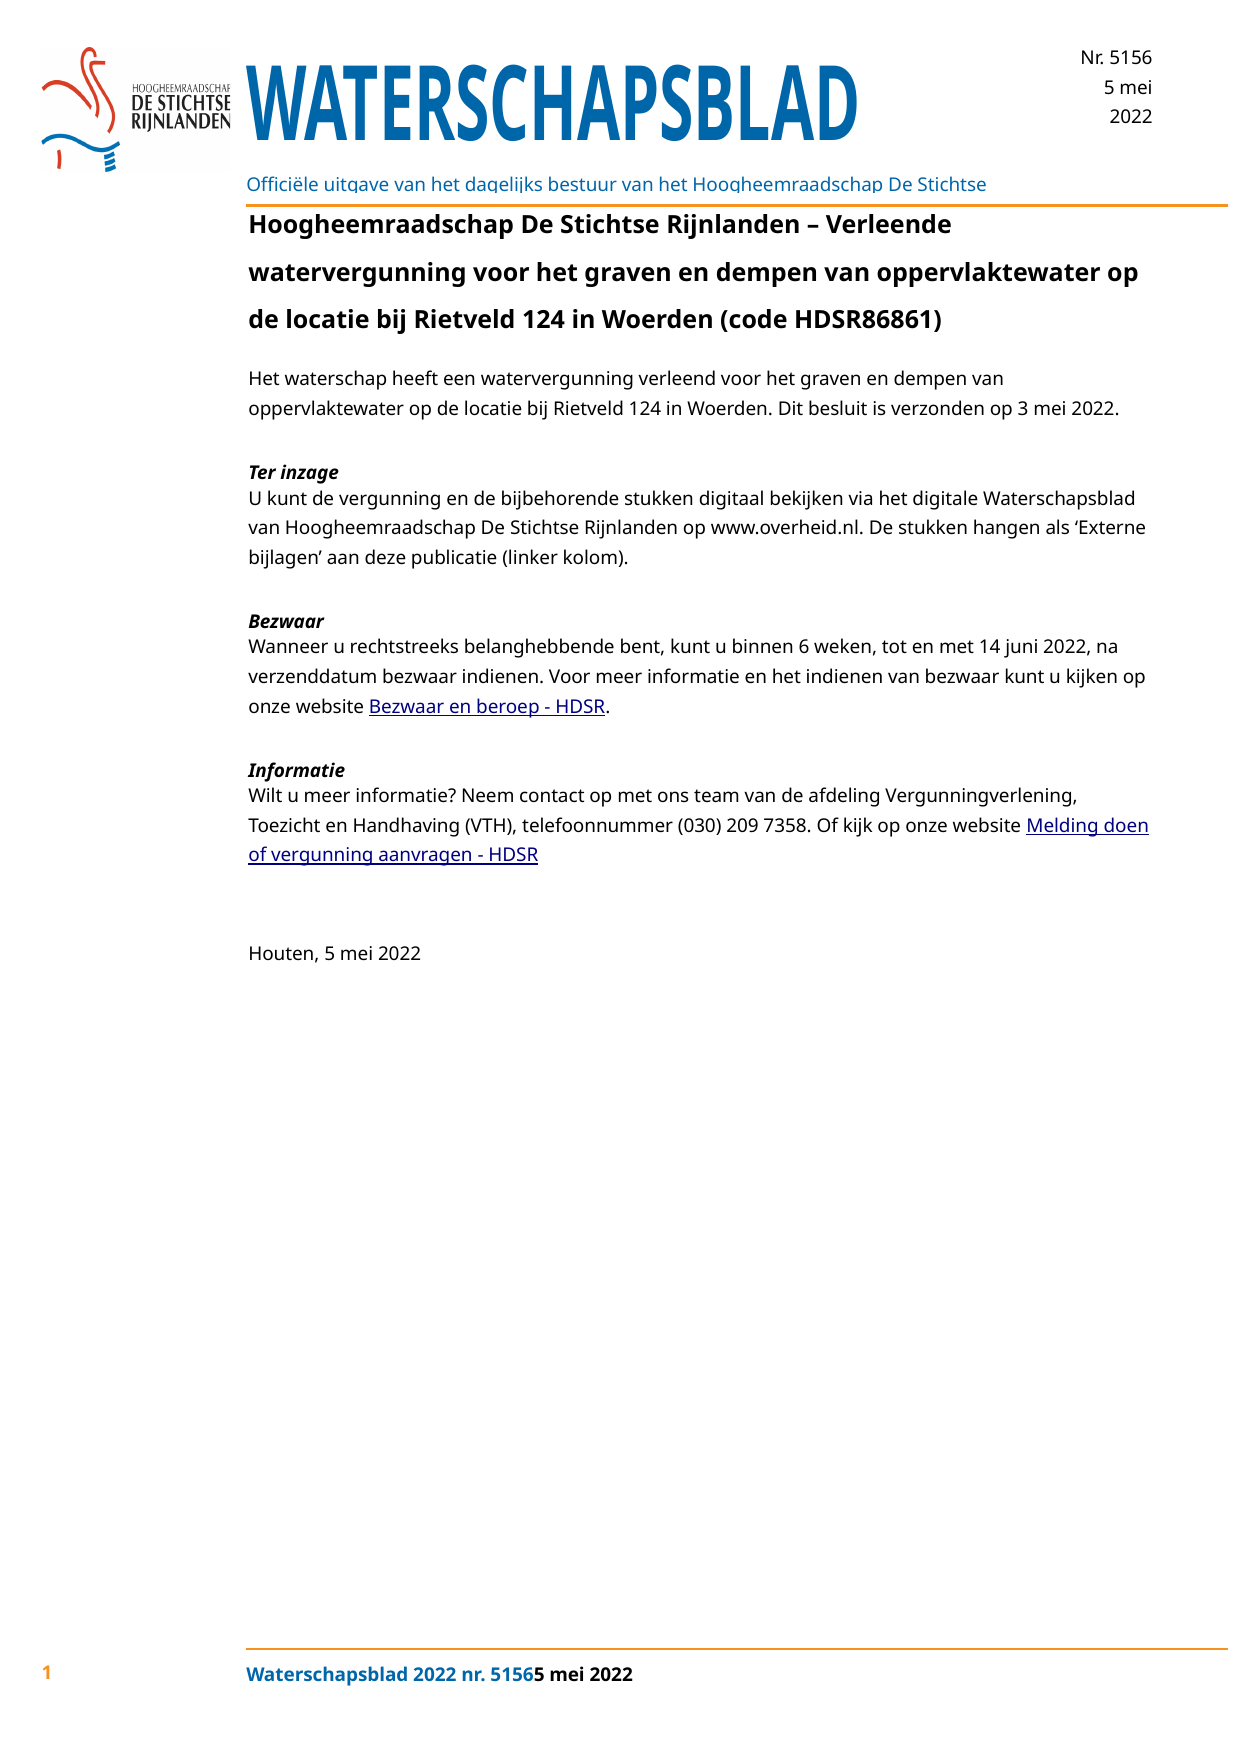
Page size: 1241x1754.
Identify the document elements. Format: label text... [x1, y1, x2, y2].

text Wanneer u rechtstreeks belanghebbende bent, kunt u binnen 6 weken, tot en met 14 juni 2022, na verzenddatum bezwaar indienen. Voor meer informatie en het indienen van bezwaar kunt u kijken op onze website Bezwaar en beroep - HDSR. [248, 634, 1152, 718]
text Hoogheemraadschap De Stichtse Rijnlanden – Verleende watervergunning voor het graven en dempen van oppervlaktewater op de locatie bij Rietveld 124 in Woerden (code HDSR86861) [248, 207, 1152, 336]
text Wilt u meer informatie? Neem contact op met ons team van de afdeling Vergunningverlening, Toezicht en Handhaving (VTH), telefoonnummer (030) 209 7358. Of kijk op onze website Melding doen of vergunning aanvragen - HDSR [248, 782, 1152, 867]
text Bezwaar [248, 608, 1152, 634]
picture [41, 47, 231, 172]
text U kunt de vergunning en de bijbehorende stukken digitaal bekijken via het digitale Waterschapsblad van Hoogheemraadschap De Stichtse Rijnlanden op www.overheid.nl. De stukken hangen als ‘Externe bijlagen’ aan deze publicatie (linker kolom). [248, 485, 1152, 570]
text Het waterschap heeft een watervergunning verleend voor het graven en dempen van oppervlaktewater op de locatie bij Rietveld 124 in Woerden. Dit besluit is verzonden op 3 mei 2022. [248, 366, 1152, 421]
text Informatie [248, 757, 1152, 782]
text Ter inzage [248, 459, 1152, 485]
text Houten, 5 mei 2022 [248, 940, 1152, 966]
